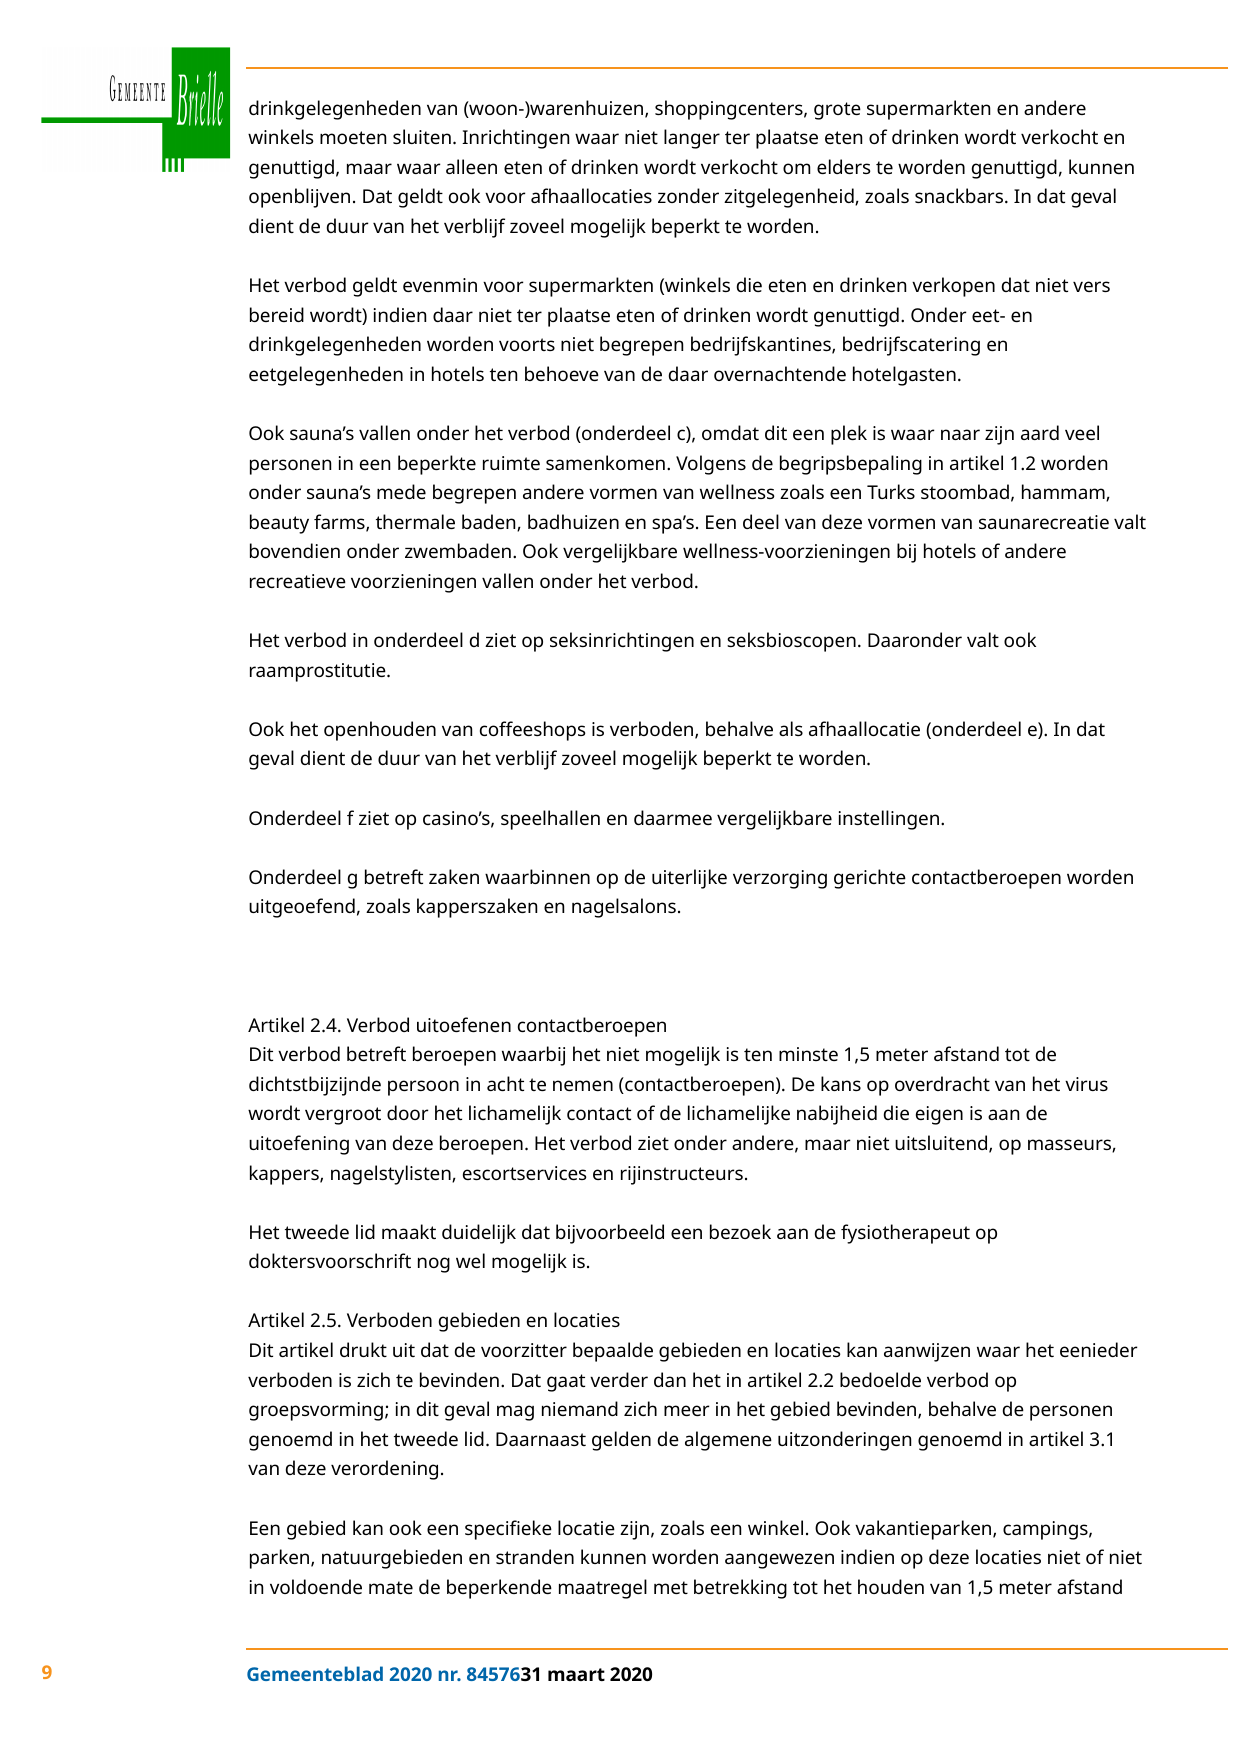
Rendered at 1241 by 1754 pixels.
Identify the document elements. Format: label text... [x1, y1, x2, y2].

text Ook het openhouden van coffeeshops is verboden, behalve als afhaallocatie (onderdeel e). In dat geval dient de duur van het verblijf zoveel mogelijk beperkt te worden. [248, 716, 1152, 771]
text Een gebied kan ook een specifieke locatie zijn, zoals een winkel. Ook vakantieparken, campings, parken, natuurgebieden en stranden kunnen worden aangewezen indien op deze locaties niet of niet in voldoende mate de beperkende maatregel met betrekking tot het houden van 1,5 meter afstand [248, 1515, 1152, 1600]
text Artikel 2.4. Verbod uitoefenen contactberoepen [248, 1012, 1152, 1038]
text Onderdeel f ziet op casino’s, speelhallen en daarmee vergelijkbare instellingen. [248, 805, 1152, 831]
text Het verbod in onderdeel d ziet op seksinrichtingen en seksbioscopen. Daaronder valt ook raamprostitutie. [248, 627, 1152, 683]
text Onderdeel g betreft zaken waarbinnen op de uiterlijke verzorging gerichte contactberoepen worden uitgeoefend, zoals kapperszaken en nagelsalons. [248, 864, 1152, 919]
text Het tweede lid maakt duidelijk dat bijvoorbeeld een bezoek aan de fysiotherapeut op doktersvoorschrift nog wel mogelijk is. [248, 1219, 1152, 1274]
text Ook sauna’s vallen onder het verbod (onderdeel c), omdat dit een plek is waar naar zijn aard veel personen in een beperkte ruimte samenkomen. Volgens de begripsbepaling in artikel 1.2 worden onder sauna’s mede begrepen andere vormen van wellness zoals een Turks stoombad, hammam, beauty farms, thermale baden, badhuizen en spa’s. Een deel van deze vormen van saunarecreatie valt bovendien onder zwembaden. Ook vergelijkbare wellness-voorzieningen bij hotels of andere recreatieve voorzieningen vallen onder het verbod. [248, 420, 1152, 594]
text Dit verbod betreft beroepen waarbij het niet mogelijk is ten minste 1,5 meter afstand tot de dichtstbijzijnde persoon in acht te nemen (contactberoepen). De kans op overdracht van het virus wordt vergroot door het lichamelijk contact of de lichamelijke nabijheid die eigen is aan de uitoefening van deze beroepen. Het verbod ziet onder andere, maar niet uitsluitend, op masseurs, kappers, nagelstylisten, escortservices en rijinstructeurs. [248, 1041, 1152, 1186]
text Artikel 2.5. Verboden gebieden en locaties [248, 1308, 1152, 1333]
text drinkgelegenheden van (woon-)warenhuizen, shoppingcenters, grote supermarkten en andere winkels moeten sluiten. Inrichtingen waar niet langer ter plaatse eten of drinken wordt verkocht en genuttigd, maar waar alleen eten of drinken wordt verkocht om elders te worden genuttigd, kunnen openblijven. Dat geldt ook voor afhaallocaties zonder zitgelegenheid, zoals snackbars. In dat geval dient de duur van het verblijf zoveel mogelijk beperkt te worden. [248, 95, 1152, 239]
text Dit artikel drukt uit dat de voorzitter bepaalde gebieden en locaties kan aanwijzen waar het eenieder verboden is zich te bevinden. Dat gaat verder dan het in artikel 2.2 bedoelde verbod op groepsvorming; in dit geval mag niemand zich meer in het gebied bevinden, behalve de personen genoemd in het tweede lid. Daarnaast gelden de algemene uitzonderingen genoemd in artikel 3.1 van deze verordening. [248, 1337, 1152, 1481]
text Het verbod geldt evenmin voor supermarkten (winkels die eten en drinken verkopen dat niet vers bereid wordt) indien daar niet ter plaatse eten of drinken wordt genuttigd. Onder eet- en drinkgelegenheden worden voorts niet begrepen bedrijfskantines, bedrijfscatering en eetgelegenheden in hotels ten behoeve van de daar overnachtende hotelgasten. [248, 272, 1152, 387]
picture [41, 47, 231, 172]
